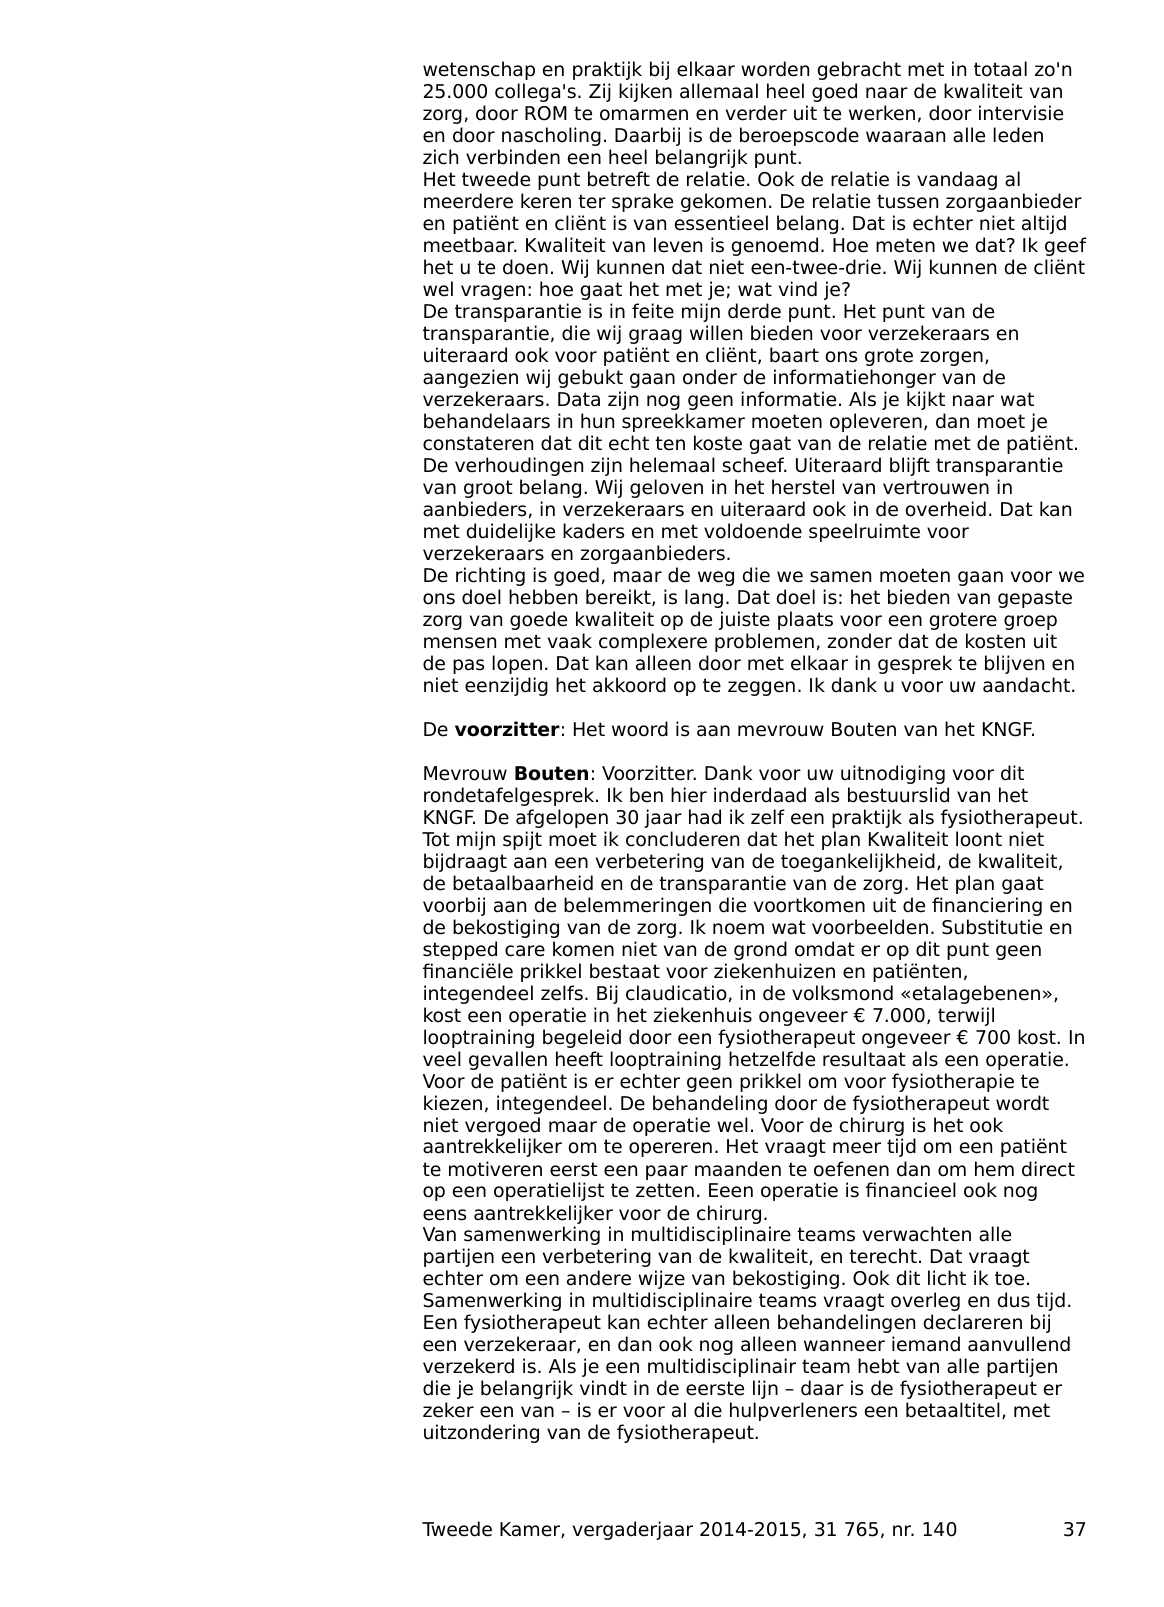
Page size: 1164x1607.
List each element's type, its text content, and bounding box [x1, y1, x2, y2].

text De richting is goed, maar de weg die we samen moeten gaan voor we ons doel hebben bereikt, is lang. Dat doel is: het bieden van gepaste zorg van goede kwaliteit op de juiste plaats voor een grotere groep mensen met vaak complexere problemen, zonder dat de kosten uit de pas lopen. Dat kan alleen door met elkaar in gesprek te blijven en niet eenzijdig het akkoord op te zeggen. Ik dank u voor uw aandacht. [422, 564, 1087, 696]
text Tot mijn spijt moet ik concluderen dat het plan Kwaliteit loont niet bijdraagt aan een verbetering van de toegankelijkheid, de kwaliteit, de betaalbaarheid en de transparantie van de zorg. Het plan gaat voorbij aan de belemmeringen die voortkomen uit de financiering en de bekostiging van de zorg. Ik noem wat voorbeelden. Substitutie en stepped care komen niet van de grond omdat er op dit punt geen financiële prikkel bestaat voor ziekenhuizen en patiënten, integendeel zelfs. Bij claudicatio, in de volksmond «etalagebenen», kost een operatie in het ziekenhuis ongeveer € 7.000, terwijl looptraining begeleid door een fysiotherapeut ongeveer € 700 kost. In veel gevallen heeft looptraining hetzelfde resultaat als een operatie. Voor de patiënt is er echter geen prikkel om voor fysiotherapie te kiezen, integendeel. De behandeling door de fysiotherapeut wordt niet vergoed maar de operatie wel. Voor de chirurg is het ook aantrekkelijker om te opereren. Het vraagt meer tijd om een patiënt te motiveren eerst een paar maanden te oefenen dan om hem direct op een operatielijst te zetten. Eeen operatie is financieel ook nog eens aantrekkelijker voor de chirurg. [422, 829, 1087, 1224]
text wetenschap en praktijk bij elkaar worden gebracht met in totaal zo'n 25.000 collega's. Zij kijken allemaal heel goed naar de kwaliteit van zorg, door ROM te omarmen en verder uit te werken, door intervisie en door nascholing. Daarbij is de beroepscode waaraan alle leden zich verbinden een heel belangrijk punt. [422, 59, 1087, 169]
text Het tweede punt betreft de relatie. Ook de relatie is vandaag al meerdere keren ter sprake gekomen. De relatie tussen zorgaanbieder en patiënt en cliënt is van essentieel belang. Dat is echter niet altijd meetbaar. Kwaliteit van leven is genoemd. Hoe meten we dat? Ik geef het u te doen. Wij kunnen dat niet een-twee-drie. Wij kunnen de cliënt wel vragen: hoe gaat het met je; wat vind je? [422, 169, 1087, 301]
text Mevrouw Bouten: Voorzitter. Dank voor uw uitnodiging voor dit rondetafelgesprek. Ik ben hier inderdaad als bestuurslid van het KNGF. De afgelopen 30 jaar had ik zelf een praktijk als fysiotherapeut. [422, 763, 1087, 829]
text De transparantie is in feite mijn derde punt. Het punt van de transparantie, die wij graag willen bieden voor verzekeraars en uiteraard ook voor patiënt en cliënt, baart ons grote zorgen, aangezien wij gebukt gaan onder de informatiehonger van de verzekeraars. Data zijn nog geen informatie. Als je kijkt naar wat behandelaars in hun spreekkamer moeten opleveren, dan moet je constateren dat dit echt ten koste gaat van de relatie met de patiënt. De verhoudingen zijn helemaal scheef. Uiteraard blijft transparantie van groot belang. Wij geloven in het herstel van vertrouwen in aanbieders, in verzekeraars en uiteraard ook in de overheid. Dat kan met duidelijke kaders en met voldoende speelruimte voor verzekeraars en zorgaanbieders. [422, 301, 1087, 564]
text De voorzitter: Het woord is aan mevrouw Bouten van het KNGF. [422, 719, 1087, 741]
text Van samenwerking in multidisciplinaire teams verwachten alle partijen een verbetering van de kwaliteit, en terecht. Dat vraagt echter om een andere wijze van bekostiging. Ook dit licht ik toe. Samenwerking in multidisciplinaire teams vraagt overleg en dus tijd. Een fysiotherapeut kan echter alleen behandelingen declareren bij een verzekeraar, en dan ook nog alleen wanneer iemand aanvullend verzekerd is. Als je een multidisciplinair team hebt van alle partijen die je belangrijk vindt in de eerste lijn – daar is de fysiotherapeut er zeker een van – is er voor al die hulpverleners een betaaltitel, met uitzondering van de fysiotherapeut. [422, 1224, 1087, 1444]
